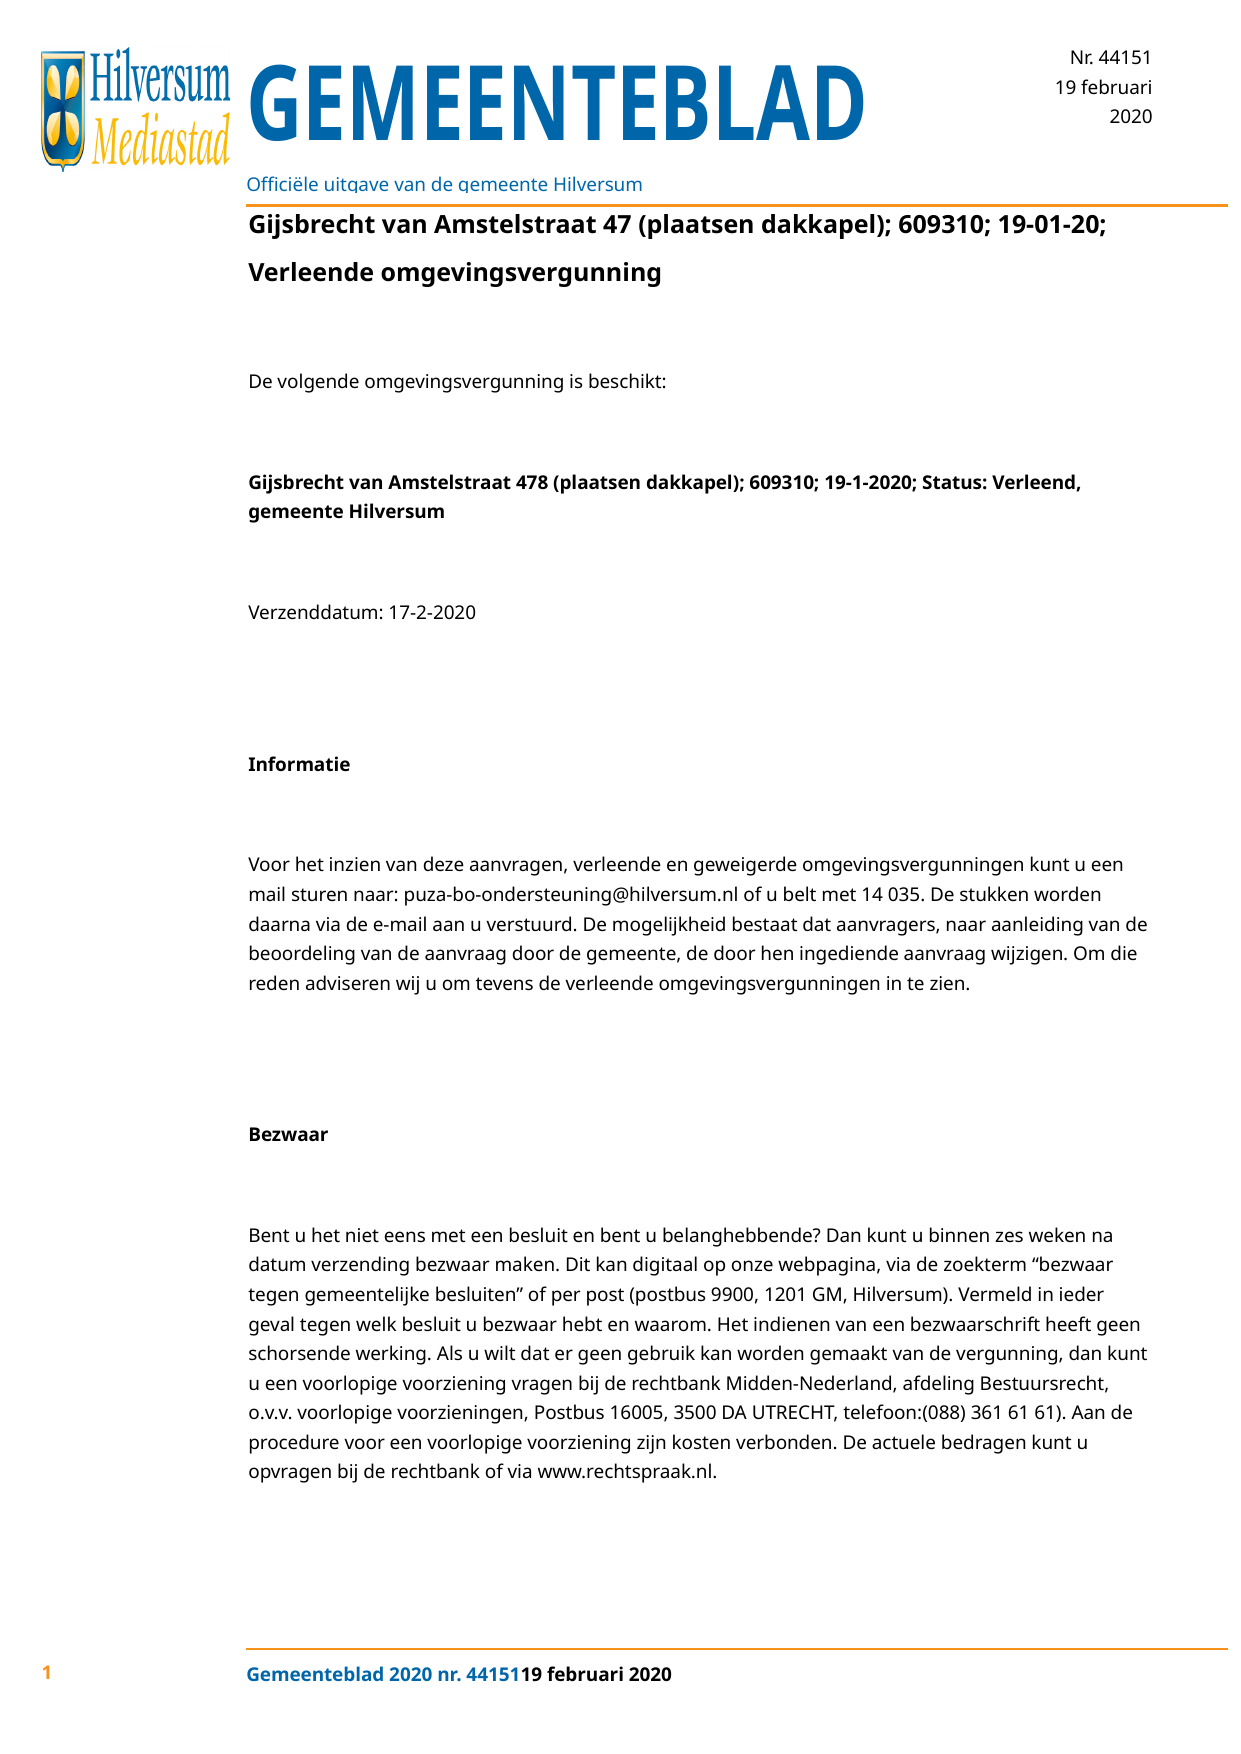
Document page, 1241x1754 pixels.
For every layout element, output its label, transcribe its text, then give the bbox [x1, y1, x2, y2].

text Verzenddatum: 17-2-2020 [248, 599, 1152, 625]
text Bezwaar [248, 1121, 1152, 1147]
text Gijsbrecht van Amstelstraat 47 (plaatsen dakkapel); 609310; 19-01-20; Verleende omgevingsvergunning [248, 207, 1152, 288]
text Bent u het niet eens met een besluit en bent u belanghebbende? Dan kunt u binnen zes weken na datum verzending bezwaar maken. Dit kan digitaal op onze webpagina, via de zoekterm “bezwaar tegen gemeentelijke besluiten” of per post (postbus 9900, 1201 GM, Hilversum). Vermeld in ieder geval tegen welk besluit u bezwaar hebt en waarom. Het indienen van een bezwaarschrift heeft geen schorsende werking. Als u wilt dat er geen gebruik kan worden gemaakt van de vergunning, dan kunt u een voorlopige voorziening vragen bij de rechtbank Midden-Nederland, afdeling Bestuursrecht, o.v.v. voorlopige voorzieningen, Postbus 16005, 3500 DA UTRECHT, telefoon:(088) 361 61 61). Aan de procedure voor een voorlopige voorziening zijn kosten verbonden. De actuele bedragen kunt u opvragen bij de rechtbank of via www.rechtspraak.nl. [248, 1222, 1152, 1484]
text De volgende omgevingsvergunning is beschikt: [248, 368, 1152, 394]
text Gijsbrecht van Amstelstraat 478 (plaatsen dakkapel); 609310; 19-1-2020; Status: Verleend, gemeente Hilversum [248, 469, 1152, 524]
text Informatie [248, 751, 1152, 777]
text Voor het inzien van deze aanvragen, verleende en geweigerde omgevingsvergunningen kunt u een mail sturen naar: puza-bo-ondersteuning@hilversum.nl of u belt met 14 035. De stukken worden daarna via de e-mail aan u verstuurd. De mogelijkheid bestaat dat aanvragers, naar aanleiding van de beoordeling van de aanvraag door de gemeente, de door hen ingediende aanvraag wijzigen. Om die reden adviseren wij u om tevens de verleende omgevingsvergunningen in te zien. [248, 852, 1152, 996]
picture [41, 47, 231, 172]
